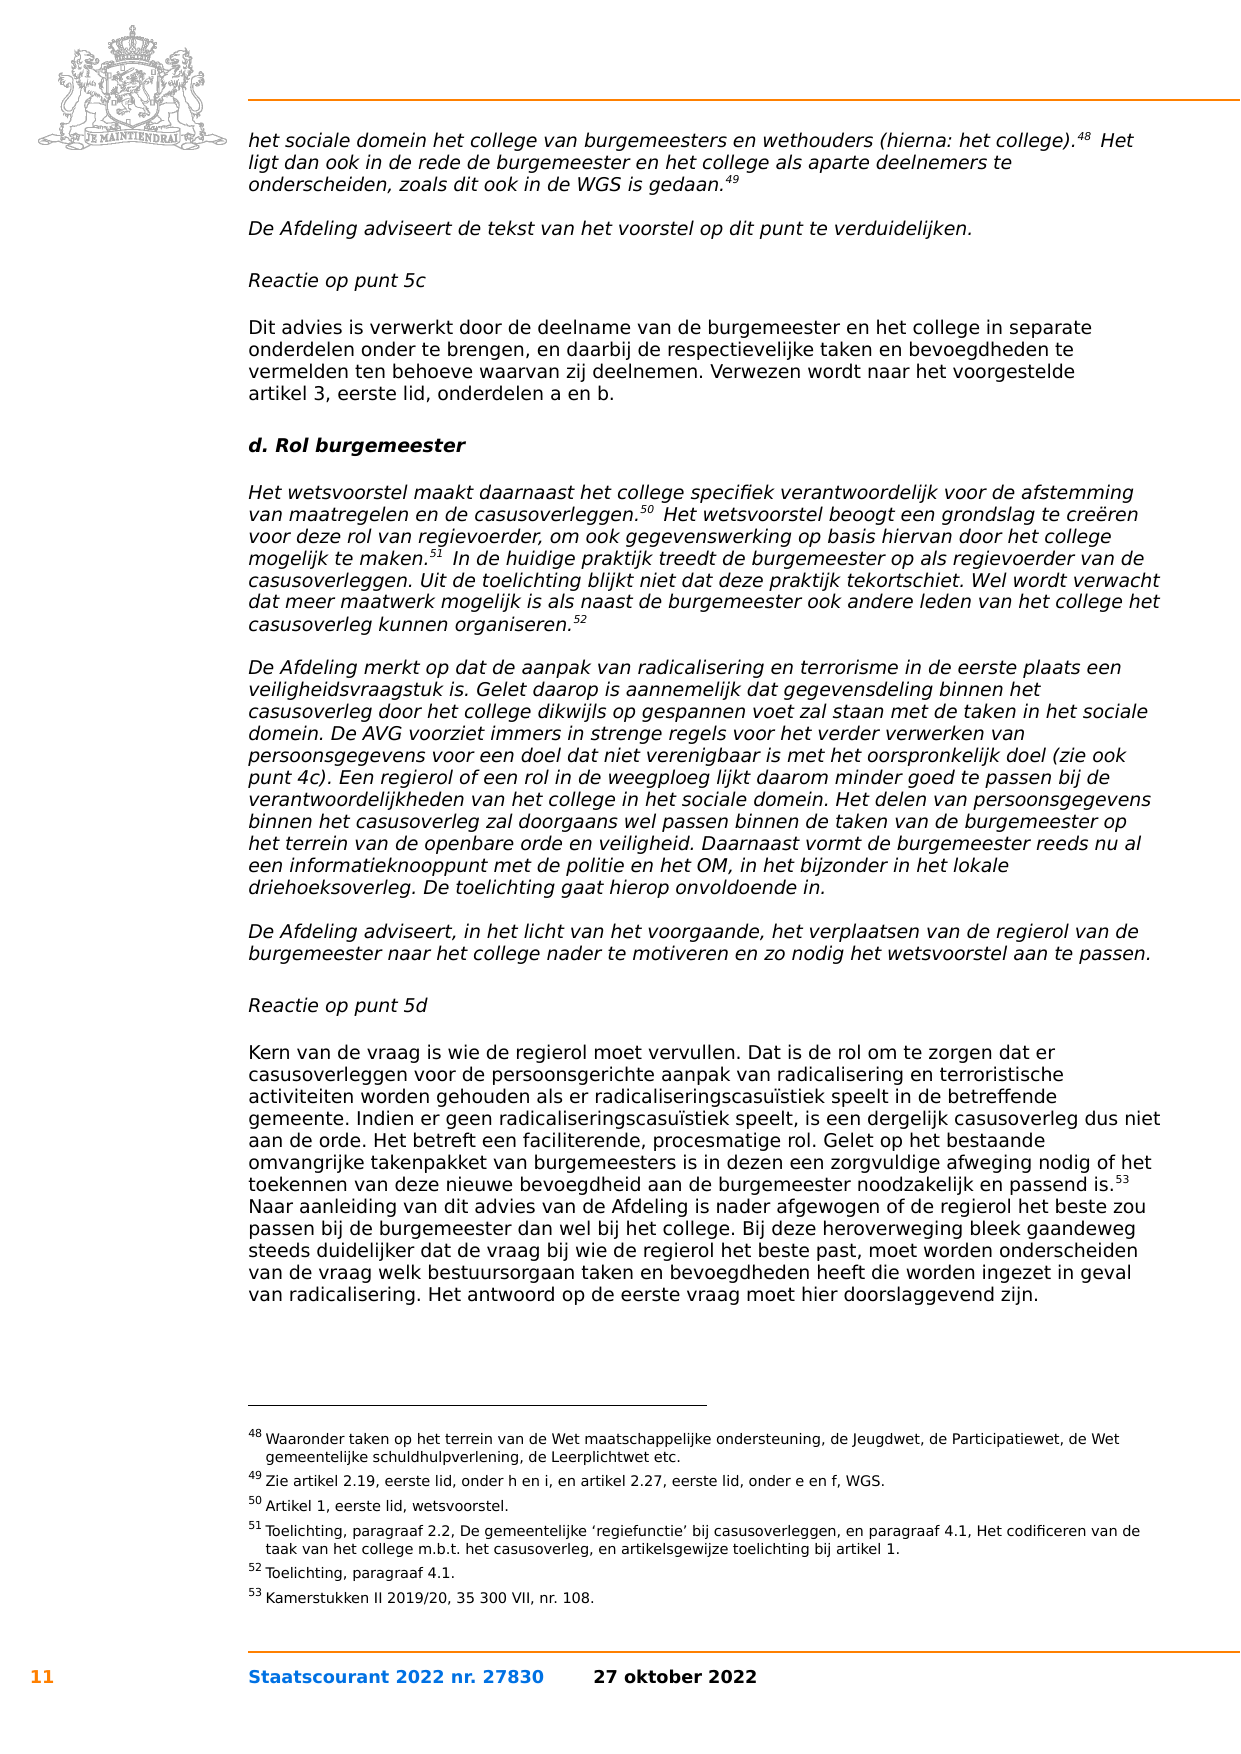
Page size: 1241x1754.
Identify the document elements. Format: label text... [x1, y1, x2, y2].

text De Afdeling merkt op dat de aanpak van radicalisering en terrorisme in de eerste plaats een veiligheidsvraagstuk is. Gelet daarop is aannemelijk dat gegevensdeling binnen het casusoverleg door het college dikwijls op gespannen voet zal staan met de taken in het sociale domein. De AVG voorziet immers in strenge regels voor het verder verwerken van persoonsgegevens voor een doel dat niet verenigbaar is met het oorspronkelijk doel (zie ook punt 4c). Een regierol of een rol in de weegploeg lijkt daarom minder goed te passen bij de verantwoordelijkheden van het college in het sociale domein. Het delen van persoonsgegevens binnen het casusoverleg zal doorgaans wel passen binnen de taken van de burgemeester op het terrein van de openbare orde en veiligheid. Daarnaast vormt de burgemeester reeds nu al een informatieknooppunt met de politie en het OM, in het bijzonder in het lokale driehoeksoverleg. De toelichting gaat hierop onvoldoende in. [248, 657, 1163, 899]
text Naar aanleiding van dit advies van de Afdeling is nader afgewogen of de regierol het beste zou passen bij de burgemeester dan wel bij het college. Bij deze heroverweging bleek gaandeweg steeds duidelijker dat de vraag bij wie de regierol het beste past, moet worden onderscheiden van de vraag welk bestuursorgaan taken en bevoegdheden heeft die worden ingezet in geval van radicalisering. Het antwoord op de eerste vraag moet hier doorslaggevend zijn. [248, 1196, 1163, 1306]
subtitle Reactie op punt 5d [248, 995, 1163, 1017]
text De Afdeling adviseert, in het licht van het voorgaande, het verplaatsen van de regierol van de burgemeester naar het college nader te motiveren en zo nodig het wetsvoorstel aan te passen. [248, 921, 1163, 965]
text De Afdeling adviseert de tekst van het voorstel op dit punt te verduidelijken. [248, 218, 1163, 240]
text Kamerstukken II 2019/20, 35 300 VII, nr. 108. [248, 1586, 1163, 1608]
subtitle Reactie op punt 5c [248, 270, 1163, 292]
text Artikel 1, eerste lid, wetsvoorstel. [248, 1494, 1163, 1516]
text Dit advies is verwerkt door de deelname van de burgemeester en het college in separate onderdelen onder te brengen, en daarbij de respectievelijke taken en bevoegdheden te vermelden ten behoeve waarvan zij deelnemen. Verwezen wordt naar het voorgestelde artikel 3, eerste lid, onderdelen a en b. [248, 317, 1163, 404]
picture [38, 25, 227, 150]
text Waaronder taken op het terrein van de Wet maatschappelijke ondersteuning, de Jeugdwet, de Participatiewet, de Wet gemeentelijke schuldhulpverlening, de Leerplichtwet etc. [248, 1427, 1163, 1466]
text Het wetsvoorstel maakt daarnaast het college specifiek verantwoordelijk voor de afstemming van maatregelen en de casusoverleggen. Het wetsvoorstel beoogt een grondslag te creëren voor deze rol van regievoerder, om ook gegevenswerking op basis hiervan door het college mogelijk te maken. In de huidige praktijk treedt de burgemeester op als regievoerder van de casusoverleggen. Uit de toelichting blijkt niet dat deze praktijk tekortschiet. Wel wordt verwacht dat meer maatwerk mogelijk is als naast de burgemeester ook andere leden van het college het casusoverleg kunnen organiseren. [248, 482, 1163, 635]
text Kern van de vraag is wie de regierol moet vervullen. Dat is de rol om te zorgen dat er casusoverleggen voor de persoonsgerichte aanpak van radicalisering en terroristische activiteiten worden gehouden als er radicaliseringscasuïstiek speelt in de betreffende gemeente. Indien er geen radicaliseringscasuïstiek speelt, is een dergelijk casusoverleg dus niet aan de orde. Het betreft een faciliterende, procesmatige rol. Gelet op het bestaande omvangrijke takenpakket van burgemeesters is in dezen een zorgvuldige afweging nodig of het toekennen van deze nieuwe bevoegdheid aan de burgemeester noodzakelijk en passend is. [248, 1042, 1163, 1196]
text Toelichting, paragraaf 4.1. [248, 1561, 1163, 1583]
text Toelichting, paragraaf 2.2, De gemeentelijke ‘regiefunctie’ bij casusoverleggen, en paragraaf 4.1, Het codificeren van de taak van het college m.b.t. het casusoverleg, en artikelsgewijze toelichting bij artikel 1. [248, 1519, 1163, 1558]
text Zie artikel 2.19, eerste lid, onder h en i, en artikel 2.27, eerste lid, onder e en f, WGS. [248, 1469, 1163, 1491]
subtitle d. Rol burgemeester [248, 434, 1163, 457]
text het sociale domein het college van burgemeesters en wethouders (hierna: het college). Het ligt dan ook in de rede de burgemeester en het college als aparte deelnemers te onderscheiden, zoals dit ook in de WGS is gedaan. [248, 130, 1163, 196]
